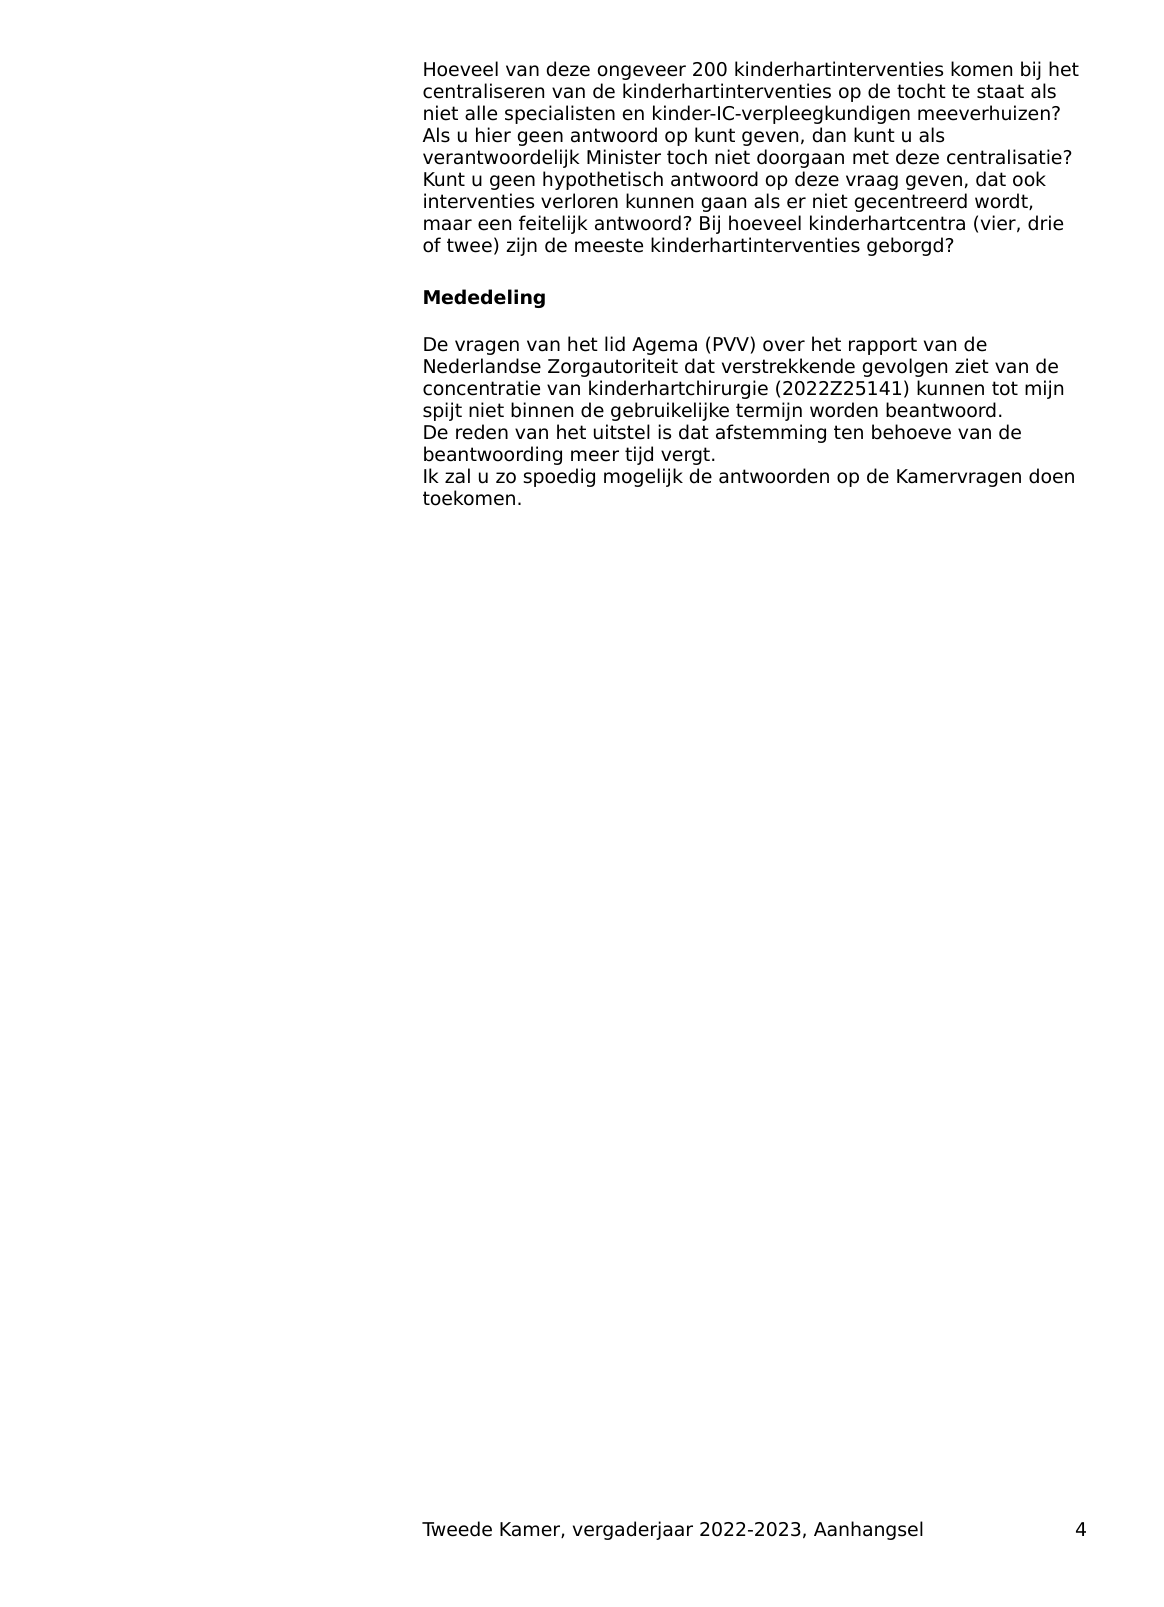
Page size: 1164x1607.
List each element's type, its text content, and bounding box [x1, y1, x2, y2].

text Ik zal u zo spoedig mogelijk de antwoorden op de Kamervragen doen toekomen. [422, 466, 1087, 510]
text De reden van het uitstel is dat afstemming ten behoeve van de beantwoording meer tijd vergt. [422, 422, 1087, 466]
subtitle Mededeling [422, 287, 1087, 309]
text Hoeveel van deze ongeveer 200 kinderhartinterventies komen bij het centraliseren van de kinderhartinterventies op de tocht te staat als niet alle specialisten en kinder-IC-verpleegkundigen meeverhuizen? Als u hier geen antwoord op kunt geven, dan kunt u als verantwoordelijk Minister toch niet doorgaan met deze centralisatie? Kunt u geen hypothetisch antwoord op deze vraag geven, dat ook interventies verloren kunnen gaan als er niet gecentreerd wordt, maar een feitelijk antwoord? Bij hoeveel kinderhartcentra (vier, drie of twee) zijn de meeste kinderhartinterventies geborgd? [422, 59, 1087, 257]
text De vragen van het lid Agema (PVV) over het rapport van de Nederlandse Zorgautoriteit dat verstrekkende gevolgen ziet van de concentratie van kinderhartchirurgie (2022Z25141) kunnen tot mijn spijt niet binnen de gebruikelijke termijn worden beantwoord. [422, 334, 1087, 422]
